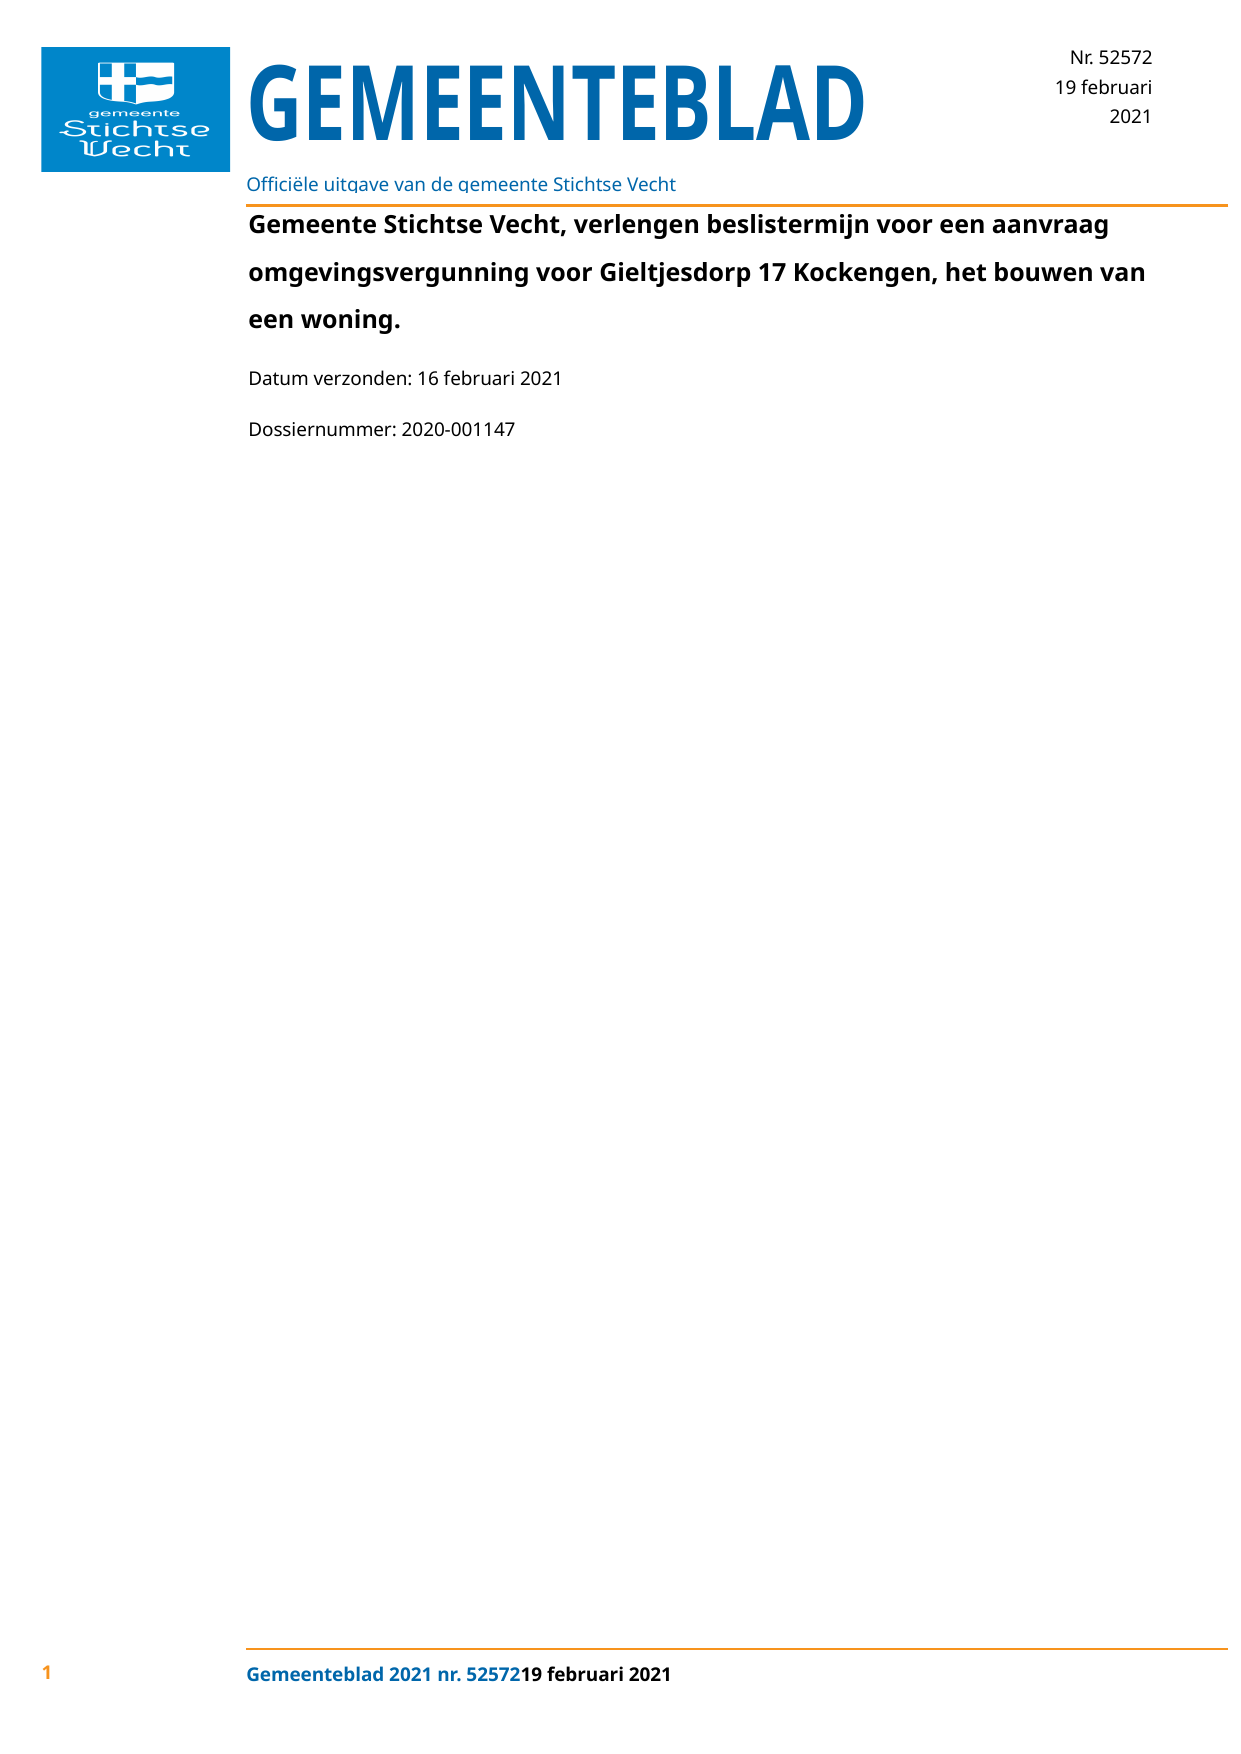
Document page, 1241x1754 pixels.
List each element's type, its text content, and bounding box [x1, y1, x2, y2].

picture [99, 63, 135, 101]
text Dossiernummer: 2020-001147 [248, 416, 1152, 442]
text Datum verzonden: 16 februari 2021 [248, 366, 1152, 391]
picture [137, 63, 174, 103]
text Gemeente Stichtse Vecht, verlengen beslistermijn voor een aanvraag omgevingsvergunning voor Gieltjesdorp 17 Kockengen, het bouwen van een woning. [248, 207, 1152, 336]
